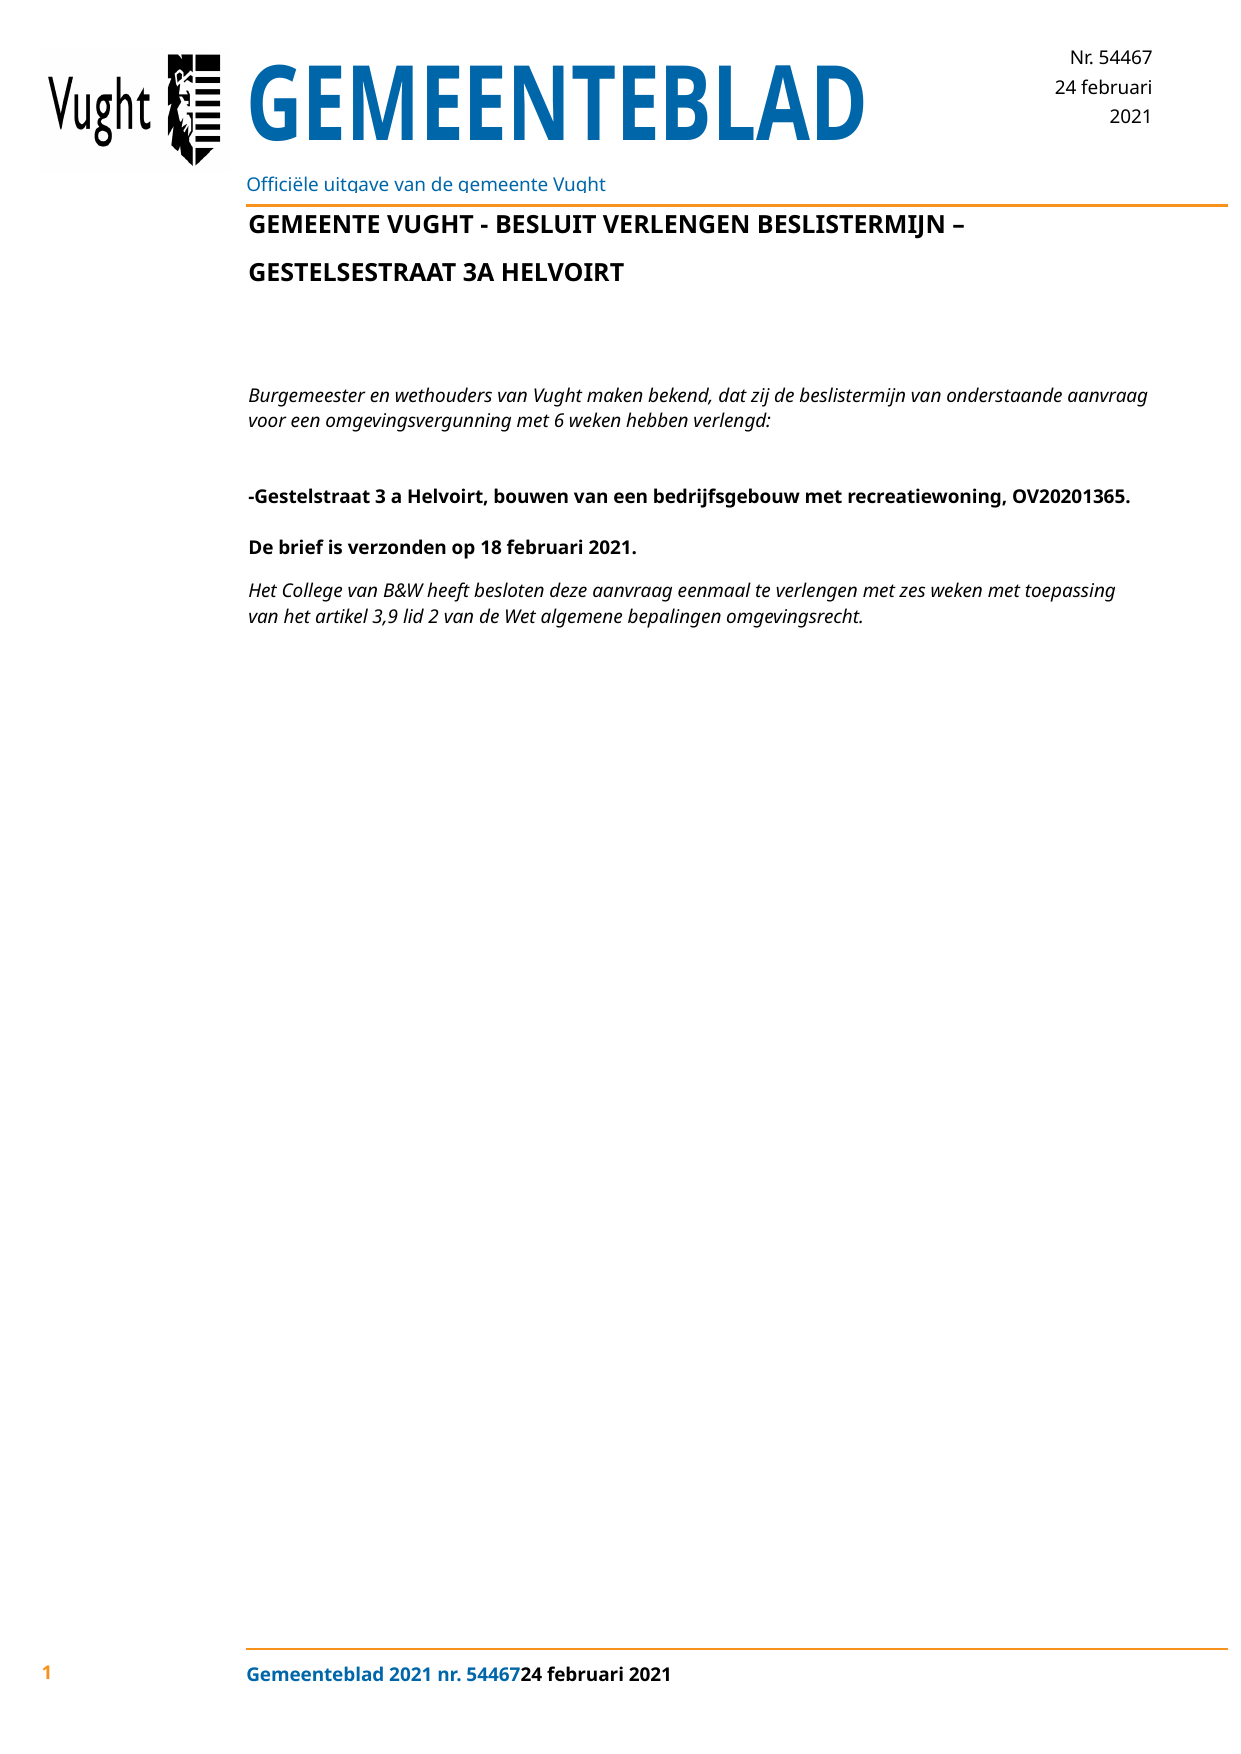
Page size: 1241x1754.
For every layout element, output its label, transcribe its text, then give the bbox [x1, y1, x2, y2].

text Het College van B&W heeft besloten deze aanvraag eenmaal te verlengen met zes weken met toepassing van het artikel 3,9 lid 2 van de Wet algemene bepalingen omgevingsrecht. [248, 577, 1152, 629]
text GEMEENTE VUGHT - BESLUIT VERLENGEN BESLISTERMIJN – GESTELSESTRAAT 3A HELVOIRT [248, 207, 1152, 288]
text De brief is verzonden op 18 februari 2021. [248, 534, 1152, 560]
text -Gestelstraat 3 a Helvoirt, bouwen van een bedrijfsgebouw met recreatiewoning, OV20201365. [248, 484, 1152, 509]
text Burgemeester en wethouders van Vught maken bekend, dat zij de beslistermijn van onderstaande aanvraag voor een omgevingsvergunning met 6 weken hebben verlengd: [248, 382, 1152, 433]
picture [41, 47, 231, 172]
